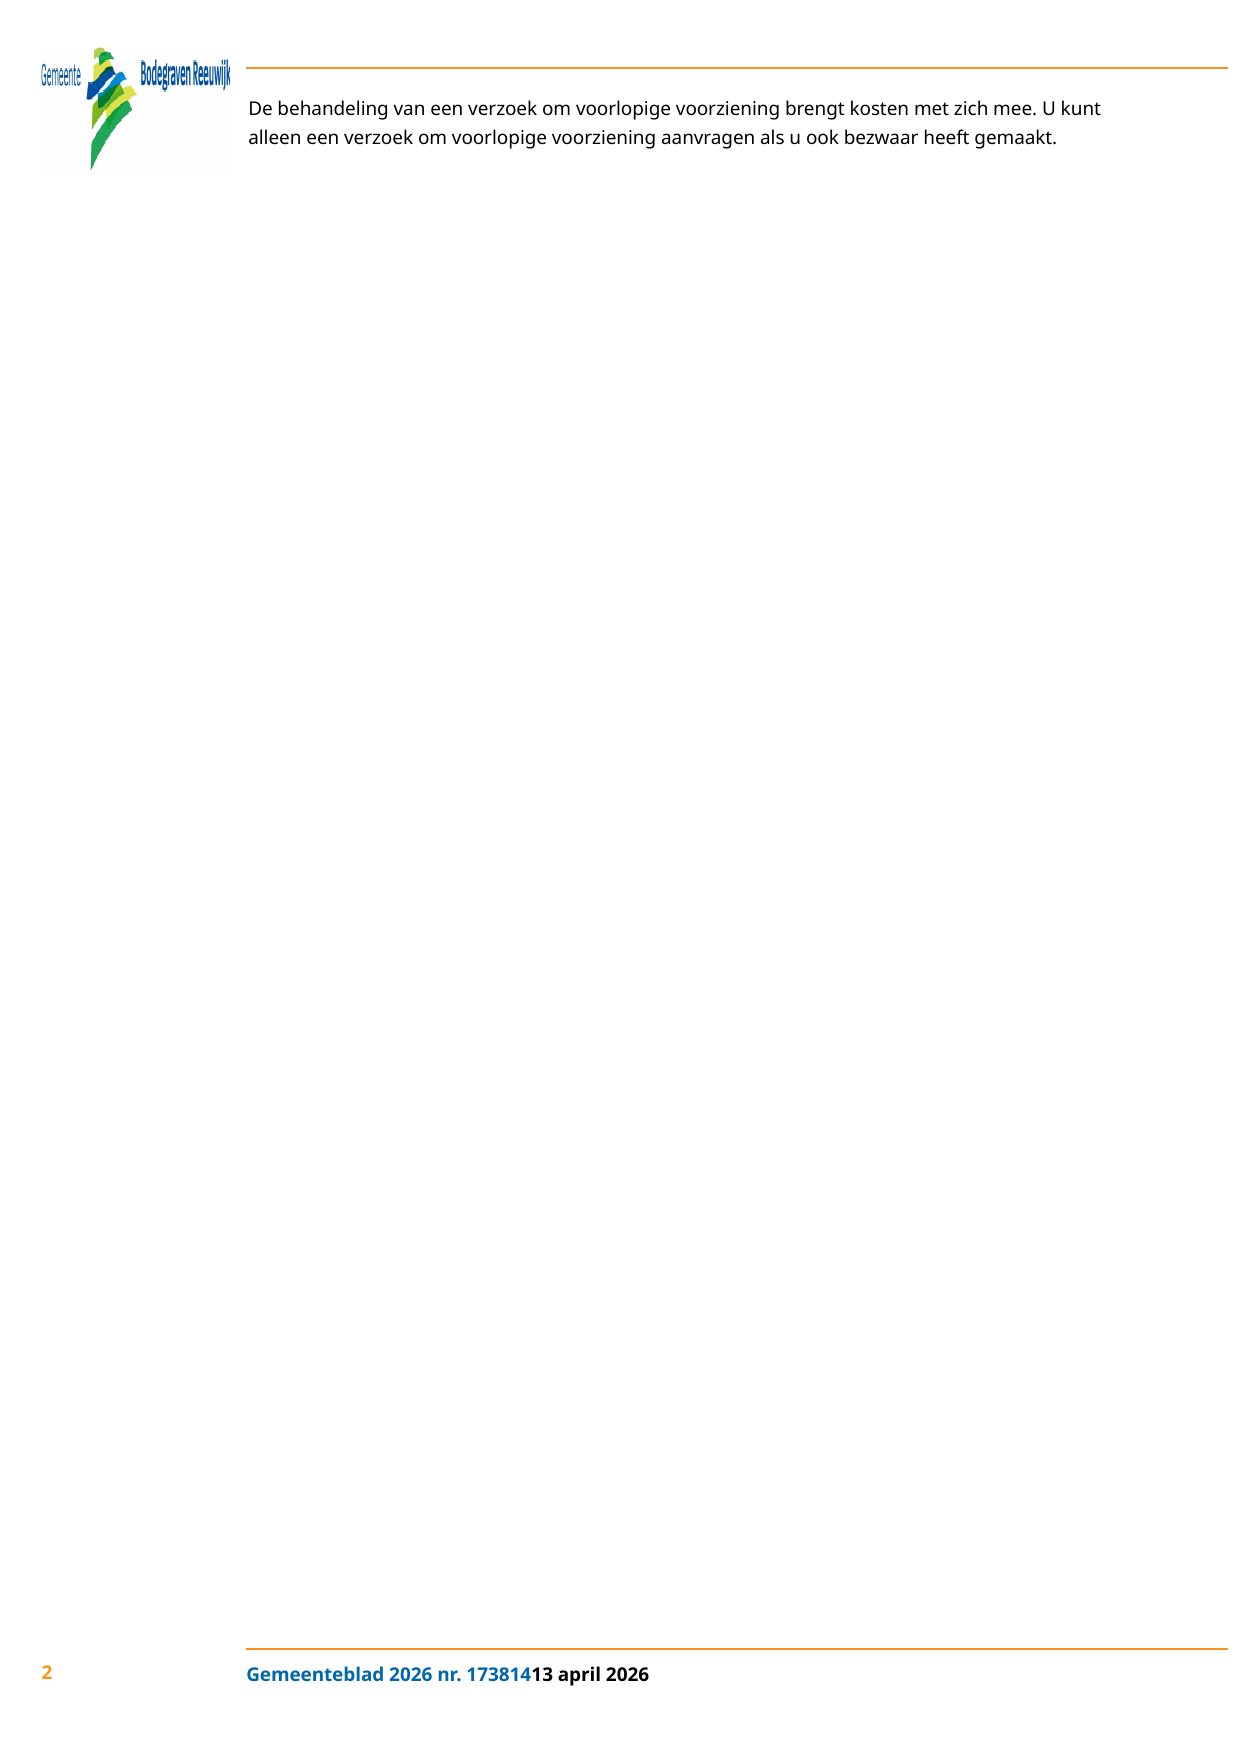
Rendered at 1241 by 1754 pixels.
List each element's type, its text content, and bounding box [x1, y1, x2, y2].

text De behandeling van een verzoek om voorlopige voorziening brengt kosten met zich mee. U kunt alleen een verzoek om voorlopige voorziening aanvragen als u ook bezwaar heeft gemaakt. [248, 95, 1152, 150]
picture [41, 47, 231, 172]
